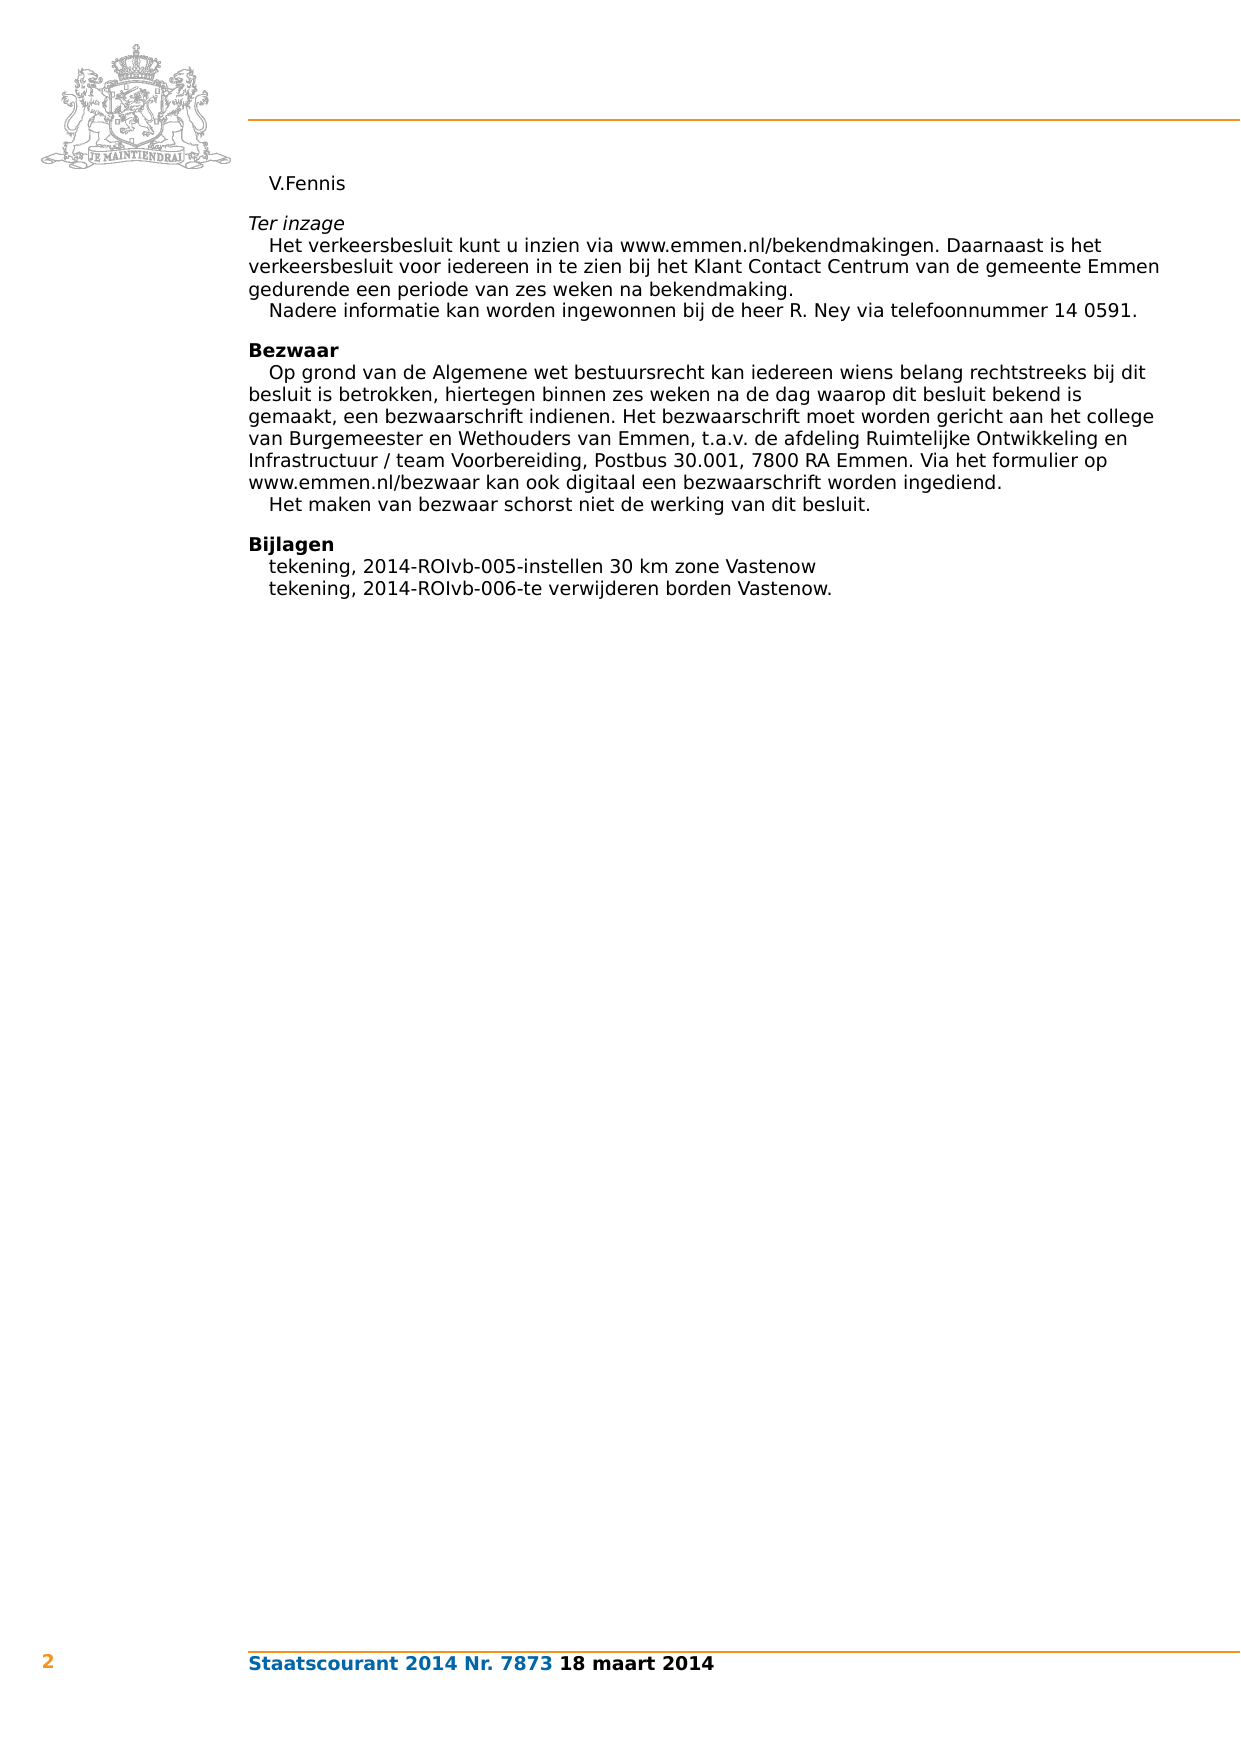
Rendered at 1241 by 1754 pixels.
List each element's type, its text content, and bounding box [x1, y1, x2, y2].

text V.Fennis [248, 173, 1163, 195]
text tekening, 2014-ROIvb-006-te verwijderen borden Vastenow. [248, 578, 1163, 599]
text Nadere informatie kan worden ingewonnen bij de heer R. Ney via telefoonnummer 14 0591. [248, 300, 1163, 322]
subtitle Bezwaar [248, 340, 1163, 362]
text tekening, 2014-ROIvb-005-instellen 30 km zone Vastenow [248, 556, 1163, 578]
text Het verkeersbesluit kunt u inzien via www.emmen.nl/bekendmakingen. Daarnaast is het verkeersbesluit voor iedereen in te zien bij het Klant Contact Centrum van de gemeente Emmen gedurende een periode van zes weken na bekendmaking. [248, 234, 1163, 300]
picture [41, 44, 231, 169]
text Het maken van bezwaar schorst niet de werking van dit besluit. [248, 494, 1163, 516]
subtitle Ter inzage [248, 212, 1163, 234]
text Op grond van de Algemene wet bestuursrecht kan iedereen wiens belang rechtstreeks bij dit besluit is betrokken, hiertegen binnen zes weken na de dag waarop dit besluit bekend is gemaakt, een bezwaarschrift indienen. Het bezwaarschrift moet worden gericht aan het college van Burgemeester en Wethouders van Emmen, t.a.v. de afdeling Ruimtelijke Ontwikkeling en Infrastructuur / team Voorbereiding, Postbus 30.001, 7800 RA Emmen. Via het formulier op www.emmen.nl/bezwaar kan ook digitaal een bezwaarschrift worden ingediend. [248, 362, 1163, 494]
subtitle Bijlagen [248, 534, 1163, 556]
